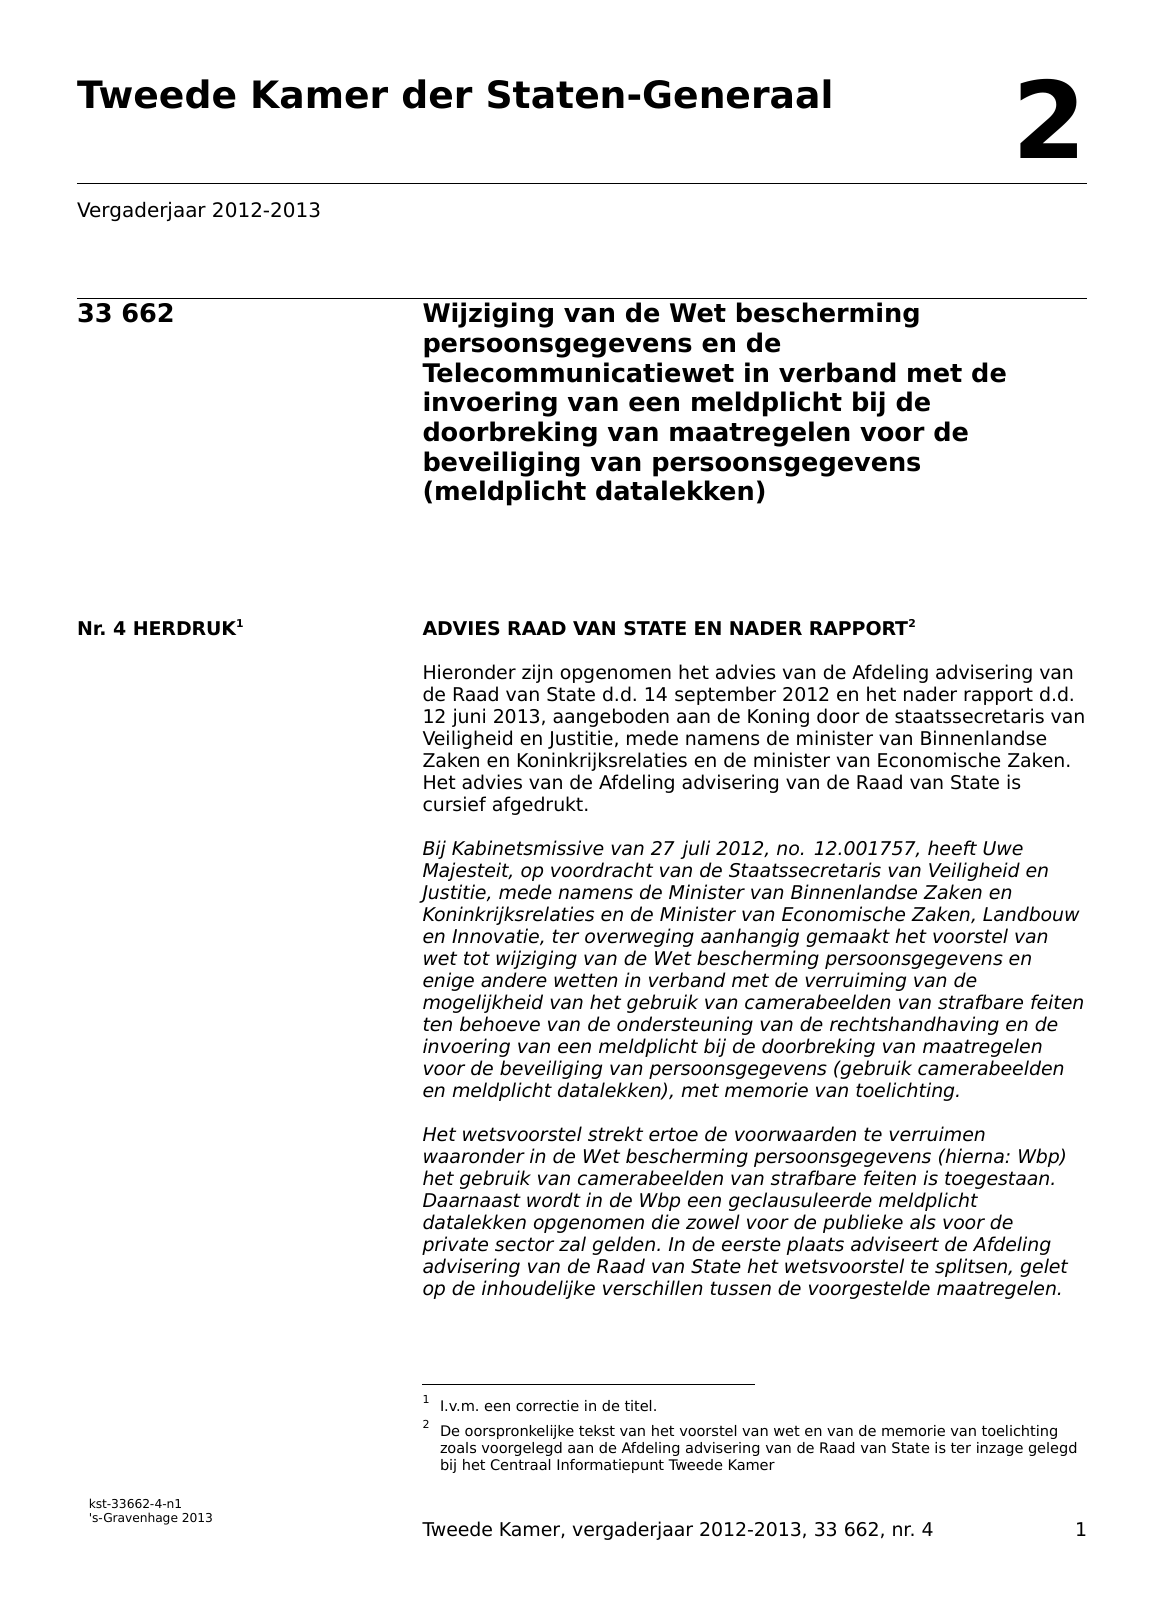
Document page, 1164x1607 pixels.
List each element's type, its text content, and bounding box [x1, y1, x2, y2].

subtitle 33 662 Wijziging van de Wet bescherming persoonsgegevens en de Telecommunicatiewet in verband met de invoering van een meldplicht bij de doorbreking van maatregelen voor de beveiliging van persoonsgegevens (meldplicht datalekken) [77, 299, 1087, 507]
text Hieronder zijn opgenomen het advies van de Afdeling advisering van de Raad van State d.d. 14 september 2012 en het nader rapport d.d. 12 juni 2013, aangeboden aan de Koning door de staatssecretaris van Veiligheid en Justitie, mede namens de minister van Binnenlandse Zaken en Koninkrijksrelaties en de minister van Economische Zaken. Het advies van de Afdeling advisering van de Raad van State is cursief afgedrukt. [422, 662, 1087, 816]
text I.v.m. een correctie in de titel. [422, 1393, 1087, 1416]
text kst-33662-4-n1 [88, 1497, 323, 1511]
text De oorspronkelijke tekst van het voorstel van wet en van de memorie van toelichting zoals voorgelegd aan de Afdeling advisering van de Raad van State is ter inzage gelegd bij het Centraal Informatiepunt Tweede Kamer [422, 1418, 1087, 1474]
table_cell Vergaderjaar 2012-2013 [77, 184, 1087, 298]
text Het wetsvoorstel strekt ertoe de voorwaarden te verruimen waaronder in de Wet bescherming persoonsgegevens (hierna: Wbp) het gebruik van camerabeelden van strafbare feiten is toegestaan. Daarnaast wordt in de Wbp een geclausuleerde meldplicht datalekken opgenomen die zowel voor de publieke als voor de private sector zal gelden. In de eerste plaats adviseert de Afdeling advisering van de Raad van State het wetsvoorstel te splitsen, gelet op de inhoudelijke verschillen tussen de voorgestelde maatregelen. [422, 1124, 1087, 1300]
text 's-Gravenhage 2013 [88, 1511, 323, 1525]
subtitle Nr. 4 HERDRUK ADVIES RAAD VAN STATE EN NADER RAPPORT [77, 618, 1087, 640]
text Bij Kabinetsmissive van 27 juli 2012, no. 12.001757, heeft Uwe Majesteit, op voordracht van de Staatssecretaris van Veiligheid en Justitie, mede namens de Minister van Binnenlandse Zaken en Koninkrijksrelaties en de Minister van Economische Zaken, Landbouw en Innovatie, ter overweging aanhangig gemaakt het voorstel van wet tot wijziging van de Wet bescherming persoonsgegevens en enige andere wetten in verband met de verruiming van de mogelijkheid van het gebruik van camerabeelden van strafbare feiten ten behoeve van de ondersteuning van de rechtshandhaving en de invoering van een meldplicht bij de doorbreking van maatregelen voor de beveiliging van persoonsgegevens (gebruik camerabeelden en meldplicht datalekken), met memorie van toelichting. [422, 838, 1087, 1102]
table_header Tweede Kamer der Staten-Generaal [77, 59, 886, 183]
table_header 2 [886, 59, 1087, 183]
